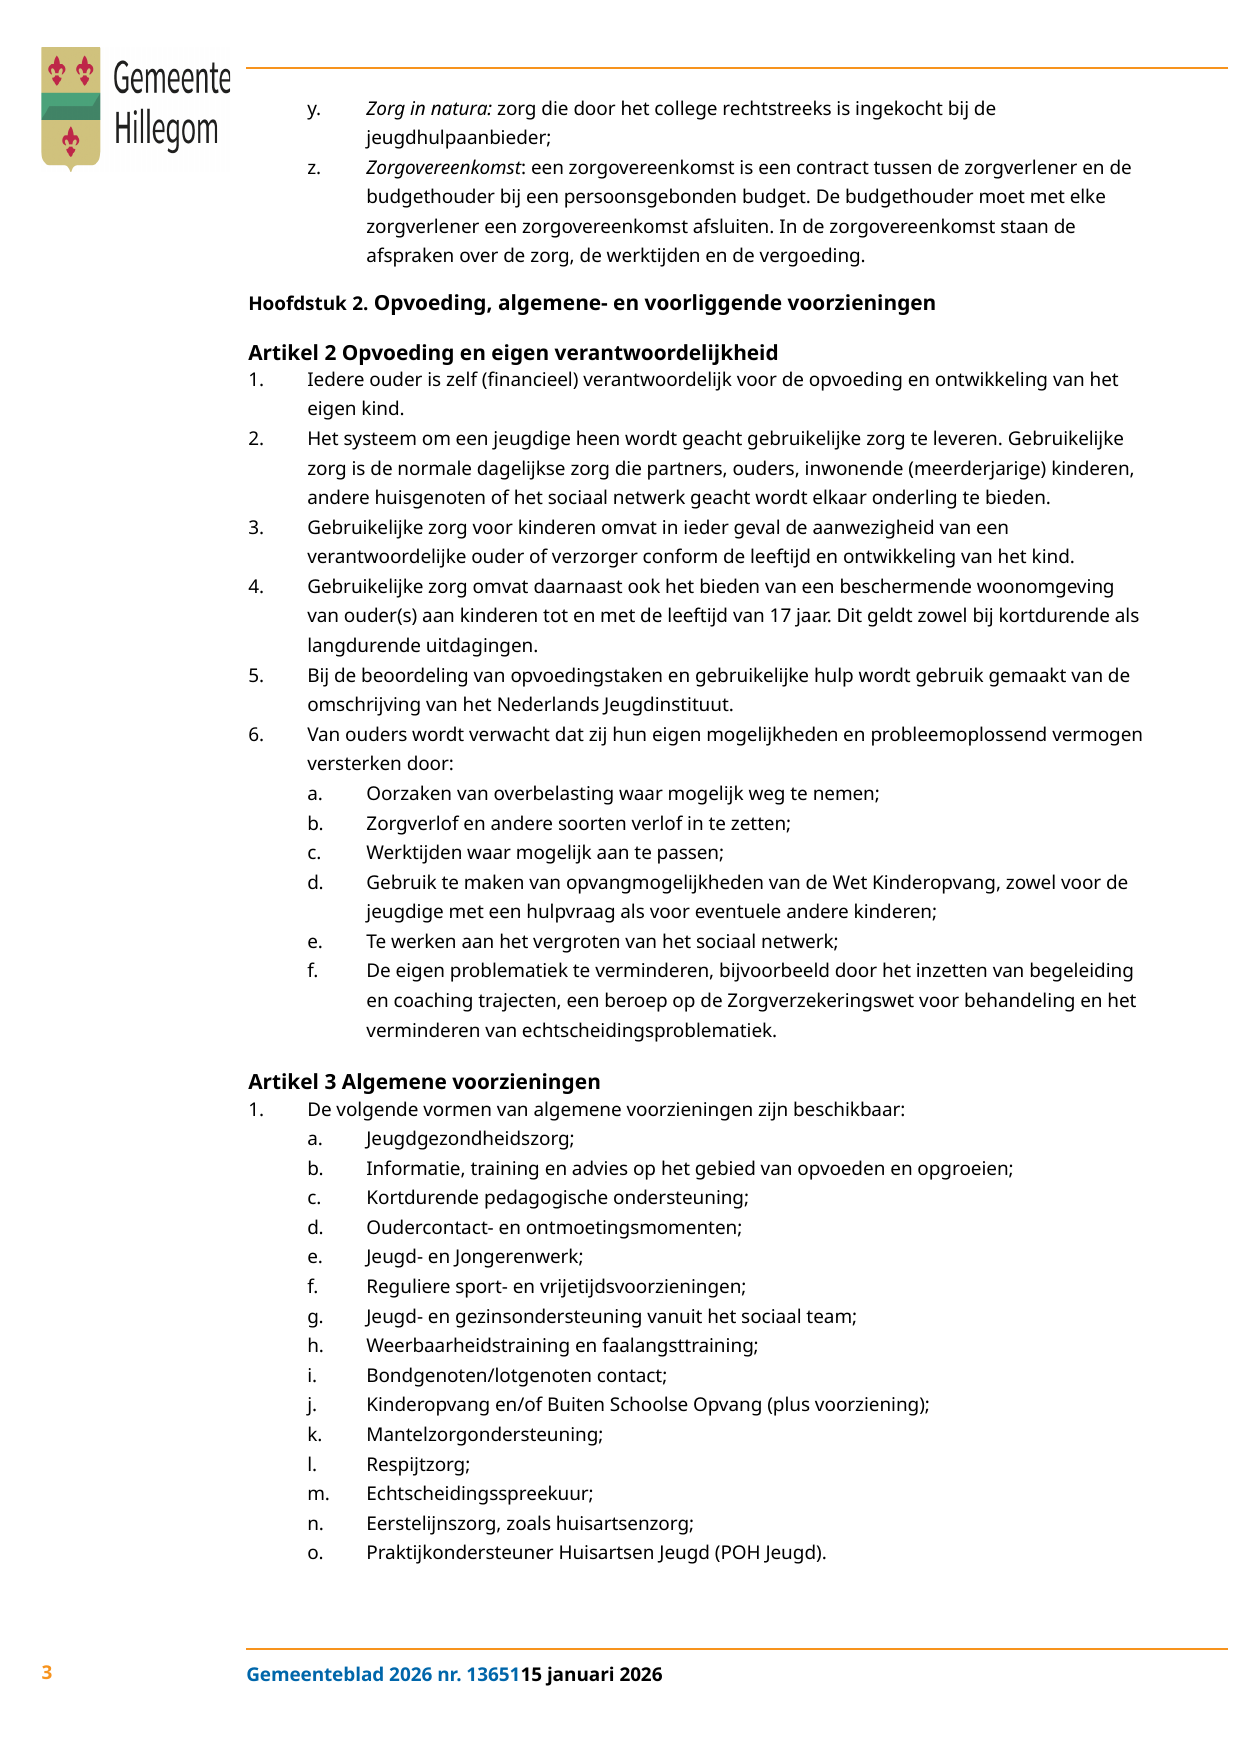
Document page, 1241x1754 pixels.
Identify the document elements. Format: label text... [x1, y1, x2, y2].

list Jeugdgezondheidszorg; [307, 1125, 1152, 1151]
text Hoofdstuk 2. Opvoeding, algemene- en voorliggende voorzieningen [248, 288, 1152, 317]
list Gebruik te maken van opvangmogelijkheden van de Wet Kinderopvang, zowel voor de jeugdige met een hulpvraag als voor eventuele andere kinderen; [307, 869, 1152, 924]
text Artikel 3 Algemene voorzieningen [248, 1067, 1152, 1096]
text Artikel 2 Opvoeding en eigen verantwoordelijkheid [248, 338, 1152, 366]
list Informatie, training en advies op het gebied van opvoeden en opgroeien; [307, 1155, 1152, 1181]
list Oorzaken van overbelasting waar mogelijk weg te nemen; [307, 780, 1152, 806]
list Iedere ouder is zelf (financieel) verantwoordelijk voor de opvoeding en ontwikkeling van het eigen kind. [248, 366, 1152, 421]
list Weerbaarheidstraining en faalangsttraining; [307, 1332, 1152, 1358]
list Zorgovereenkomst: een zorgovereenkomst is een contract tussen de zorgverlener en de budgethouder bij een persoonsgebonden budget. De budgethouder moet met elke zorgverlener een zorgovereenkomst afsluiten. In de zorgovereenkomst staan de afspraken over de zorg, de werktijden en de vergoeding. [307, 154, 1152, 268]
list Jeugd- en gezinsondersteuning vanuit het sociaal team; [307, 1303, 1152, 1328]
list Echtscheidingsspreekuur; [307, 1480, 1152, 1506]
list Bij de beoordeling van opvoedingstaken en gebruikelijke hulp wordt gebruik gemaakt van de omschrijving van het Nederlands Jeugdinstituut. [248, 662, 1152, 717]
list Reguliere sport- en vrijetijdsvoorzieningen; [307, 1273, 1152, 1299]
list Respijtzorg; [307, 1451, 1152, 1476]
list Werktijden waar mogelijk aan te passen; [307, 839, 1152, 865]
list Mantelzorgondersteuning; [307, 1421, 1152, 1447]
list Gebruikelijke zorg voor kinderen omvat in ieder geval de aanwezigheid van een verantwoordelijke ouder of verzorger conform de leeftijd en ontwikkeling van het kind. [248, 514, 1152, 569]
list Jeugd- en Jongerenwerk; [307, 1244, 1152, 1269]
list Eerstelijnszorg, zoals huisartsenzorg; [307, 1510, 1152, 1536]
list Praktijkondersteuner Huisartsen Jeugd (POH Jeugd). [307, 1539, 1152, 1565]
list Te werken aan het vergroten van het sociaal netwerk; [307, 928, 1152, 954]
list De eigen problematiek te verminderen, bijvoorbeeld door het inzetten van begeleiding en coaching trajecten, een beroep op de Zorgverzekeringswet voor behandeling en het verminderen van echtscheidingsproblematiek. [307, 958, 1152, 1043]
list Kortdurende pedagogische ondersteuning; [307, 1184, 1152, 1210]
list Zorgverlof en andere soorten verlof in te zetten; [307, 810, 1152, 836]
list Zorg in natura: zorg die door het college rechtstreeks is ingekocht bij de jeugdhulpaanbieder; [307, 95, 1152, 150]
list Gebruikelijke zorg omvat daarnaast ook het bieden van een beschermende woonomgeving van ouder(s) aan kinderen tot en met de leeftijd van 17 jaar. Dit geldt zowel bij kortdurende als langdurende uitdagingen. [248, 573, 1152, 658]
picture [41, 47, 231, 172]
list Het systeem om een jeugdige heen wordt geacht gebruikelijke zorg te leveren. Gebruikelijke zorg is de normale dagelijkse zorg die partners, ouders, inwonende (meerderjarige) kinderen, andere huisgenoten of het sociaal netwerk geacht wordt elkaar onderling te bieden. [248, 425, 1152, 510]
list Oudercontact- en ontmoetingsmomenten; [307, 1214, 1152, 1240]
list De volgende vormen van algemene voorzieningen zijn beschikbaar: [248, 1096, 1152, 1121]
list Van ouders wordt verwacht dat zij hun eigen mogelijkheden en probleemoplossend vermogen versterken door: [248, 721, 1152, 776]
list Kinderopvang en/of Buiten Schoolse Opvang (plus voorziening); [307, 1392, 1152, 1417]
list Bondgenoten/lotgenoten contact; [307, 1362, 1152, 1388]
